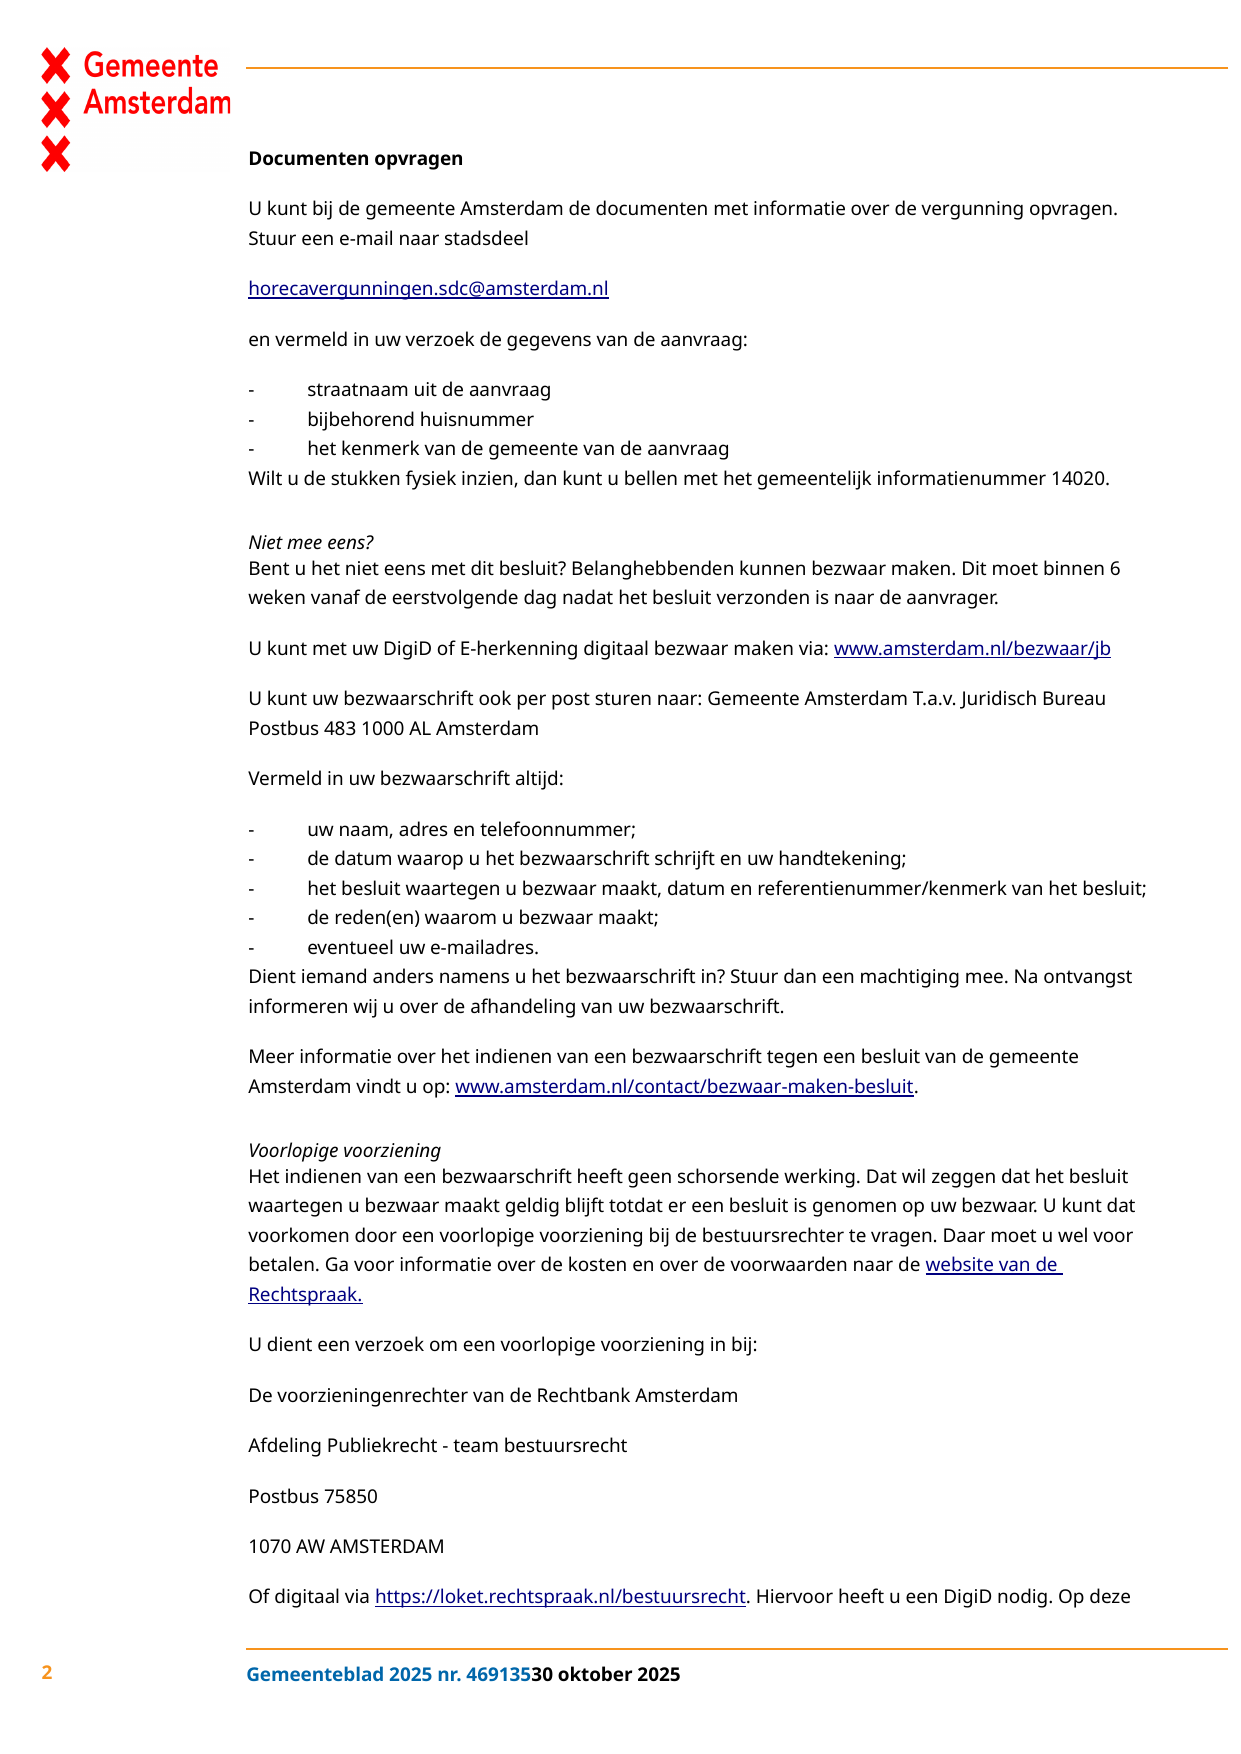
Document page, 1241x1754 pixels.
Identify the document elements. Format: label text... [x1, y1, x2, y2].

text horecavergunningen.sdc@amsterdam.nl [248, 276, 1152, 301]
text Meer informatie over het indienen van een bezwaarschrift tegen een besluit van de gemeente Amsterdam vindt u op: www.amsterdam.nl/contact/bezwaar-maken-besluit. [248, 1044, 1152, 1099]
list eventueel uw e-mailadres. [248, 934, 1152, 960]
text Of digitaal via https://loket.rechtspraak.nl/bestuursrecht. Hiervoor heeft u een DigiD nodig. Op deze [248, 1584, 1152, 1609]
list het kenmerk van de gemeente van de aanvraag [248, 436, 1152, 461]
text Voorlopige voorziening [248, 1137, 1152, 1163]
list straatnaam uit de aanvraag [248, 376, 1152, 402]
list het besluit waartegen u bezwaar maakt, datum en referentienummer/kenmerk van het besluit; [248, 875, 1152, 901]
text Vermeld in uw bezwaarschrift altijd: [248, 765, 1152, 791]
text U kunt bij de gemeente Amsterdam de documenten met informatie over de vergunning opvragen. Stuur een e-mail naar stadsdeel [248, 196, 1152, 251]
text Niet mee eens? [248, 529, 1152, 555]
text U dient een verzoek om een voorlopige voorziening in bij: [248, 1332, 1152, 1357]
text U kunt uw bezwaarschrift ook per post sturen naar: Gemeente Amsterdam T.a.v. Juridisch Bureau Postbus 483 1000 AL Amsterdam [248, 685, 1152, 741]
text Bent u het niet eens met dit besluit? Belanghebbenden kunnen bezwaar maken. Dit moet binnen 6 weken vanaf de eerstvolgende dag nadat het besluit verzonden is naar de aanvrager. [248, 555, 1152, 610]
text Wilt u de stukken fysiek inzien, dan kunt u bellen met het gemeentelijk informatienummer 14020. [248, 465, 1152, 491]
list de reden(en) waarom u bezwaar maakt; [248, 904, 1152, 930]
list de datum waarop u het bezwaarschrift schrijft en uw handtekening; [248, 845, 1152, 871]
list uw naam, adres en telefoonnummer; [248, 816, 1152, 841]
text en vermeld in uw verzoek de gegevens van de aanvraag: [248, 326, 1152, 352]
text Afdeling Publiekrecht - team bestuursrecht [248, 1432, 1152, 1458]
text De voorzieningenrechter van de Rechtbank Amsterdam [248, 1382, 1152, 1408]
text 1070 AW AMSTERDAM [248, 1533, 1152, 1559]
text Documenten opvragen [248, 145, 1152, 171]
text Postbus 75850 [248, 1483, 1152, 1509]
list bijbehorend huisnummer [248, 406, 1152, 432]
picture [41, 47, 231, 172]
text Dient iemand anders namens u het bezwaarschrift in? Stuur dan een machtiging mee. Na ontvangst informeren wij u over de afhandeling van uw bezwaarschrift. [248, 964, 1152, 1019]
text Het indienen van een bezwaarschrift heeft geen schorsende werking. Dat wil zeggen dat het besluit waartegen u bezwaar maakt geldig blijft totdat er een besluit is genomen op uw bezwaar. U kunt dat voorkomen door een voorlopige voorziening bij de bestuursrechter te vragen. Daar moet u wel voor betalen. Ga voor informatie over de kosten en over de voorwaarden naar de website van de Rechtspraak. [248, 1163, 1152, 1307]
text U kunt met uw DigiD of E-herkenning digitaal bezwaar maken via: www.amsterdam.nl/bezwaar/jb [248, 635, 1152, 661]
